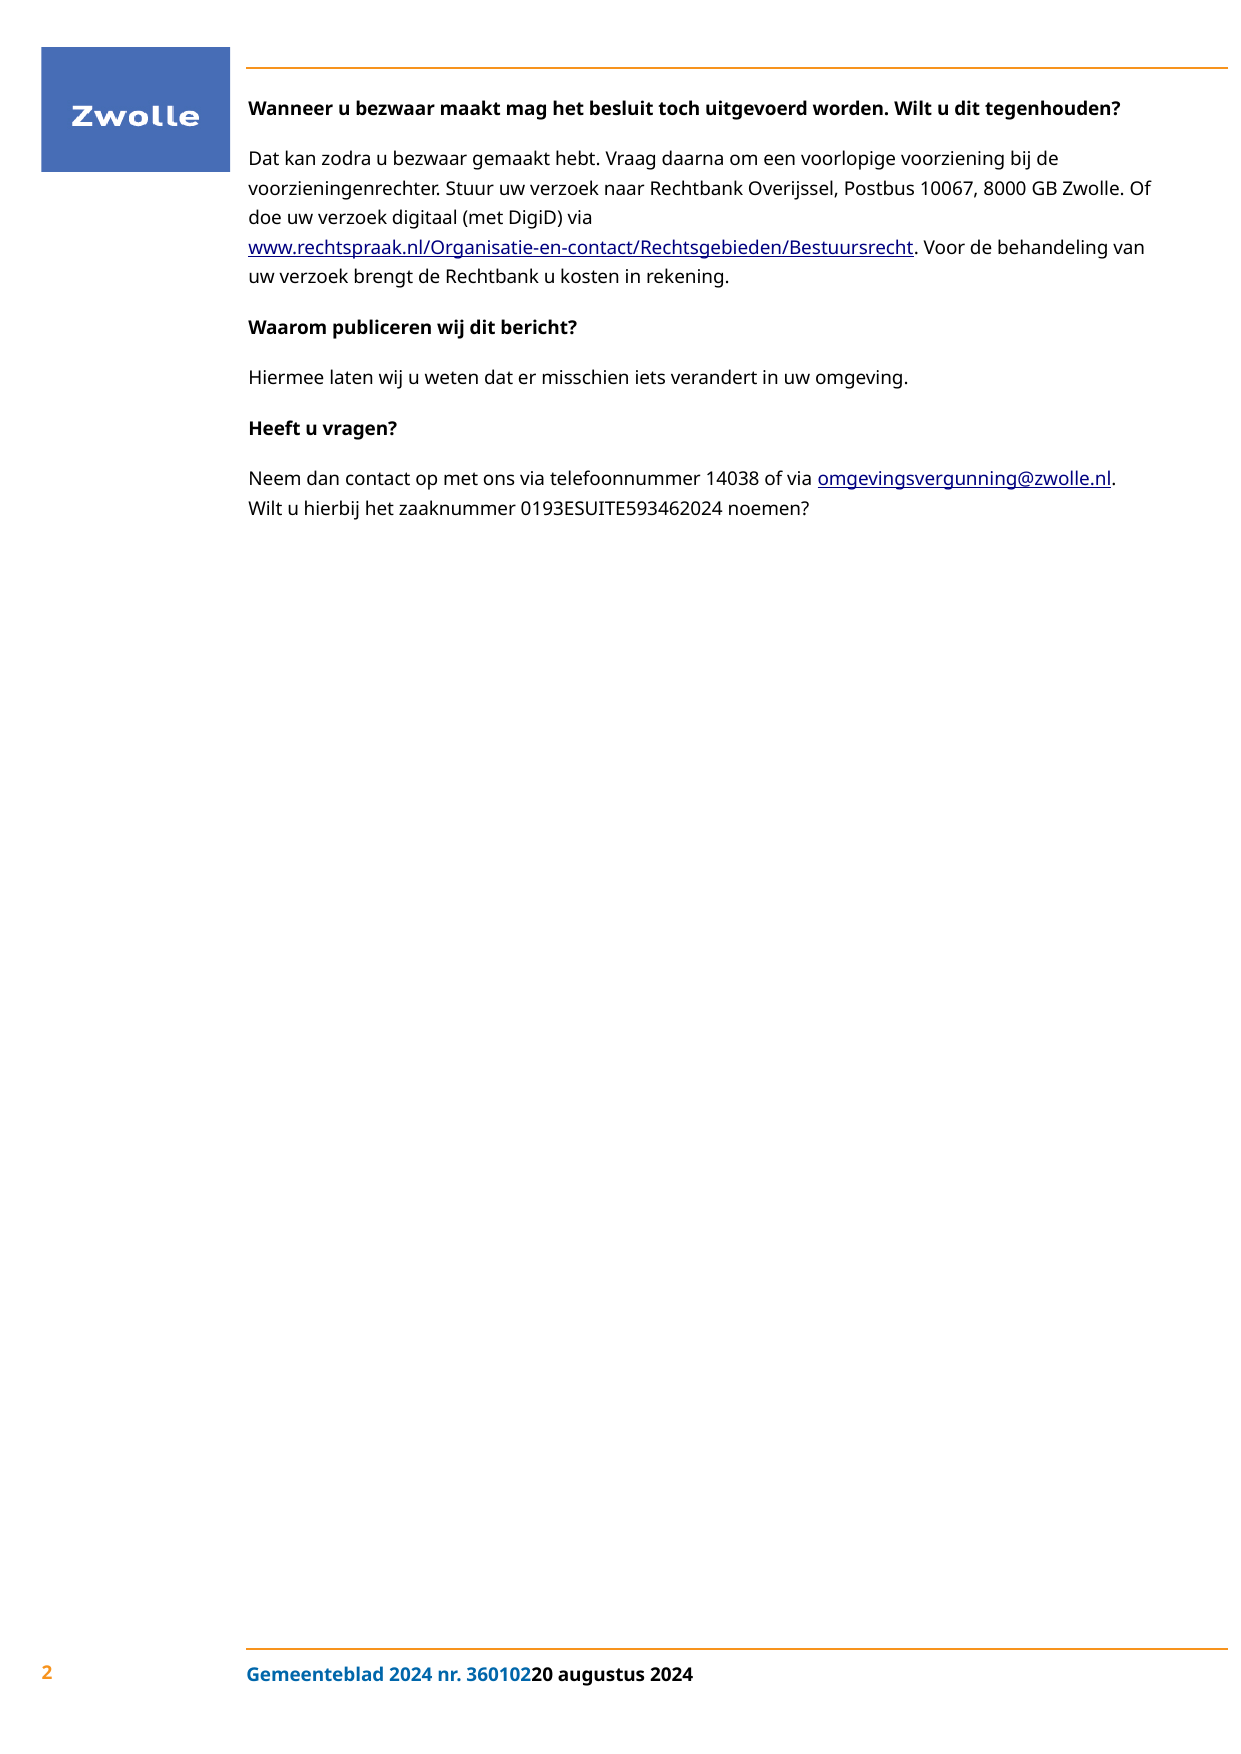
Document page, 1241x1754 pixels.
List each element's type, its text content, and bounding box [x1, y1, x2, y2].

picture [41, 47, 231, 172]
text Heeft u vragen? [248, 415, 1152, 441]
text Waarom publiceren wij dit bericht? [248, 314, 1152, 340]
text Hiermee laten wij u weten dat er misschien iets verandert in uw omgeving. [248, 364, 1152, 390]
text Dat kan zodra u bezwaar gemaakt hebt. Vraag daarna om een voorlopige voorziening bij de voorzieningenrechter. Stuur uw verzoek naar Rechtbank Overijssel, Postbus 10067, 8000 GB Zwolle. Of doe uw verzoek digitaal (met DigiD) via www.rechtspraak.nl/Organisatie-en-contact/Rechtsgebieden/Bestuursrecht. Voor de behandeling van uw verzoek brengt de Rechtbank u kosten in rekening. [248, 145, 1152, 289]
text Neem dan contact op met ons via telefoonnummer 14038 of via omgevingsvergunning@zwolle.nl. Wilt u hierbij het zaaknummer 0193ESUITE593462024 noemen? [248, 465, 1152, 521]
text Wanneer u bezwaar maakt mag het besluit toch uitgevoerd worden. Wilt u dit tegenhouden? [248, 95, 1152, 121]
